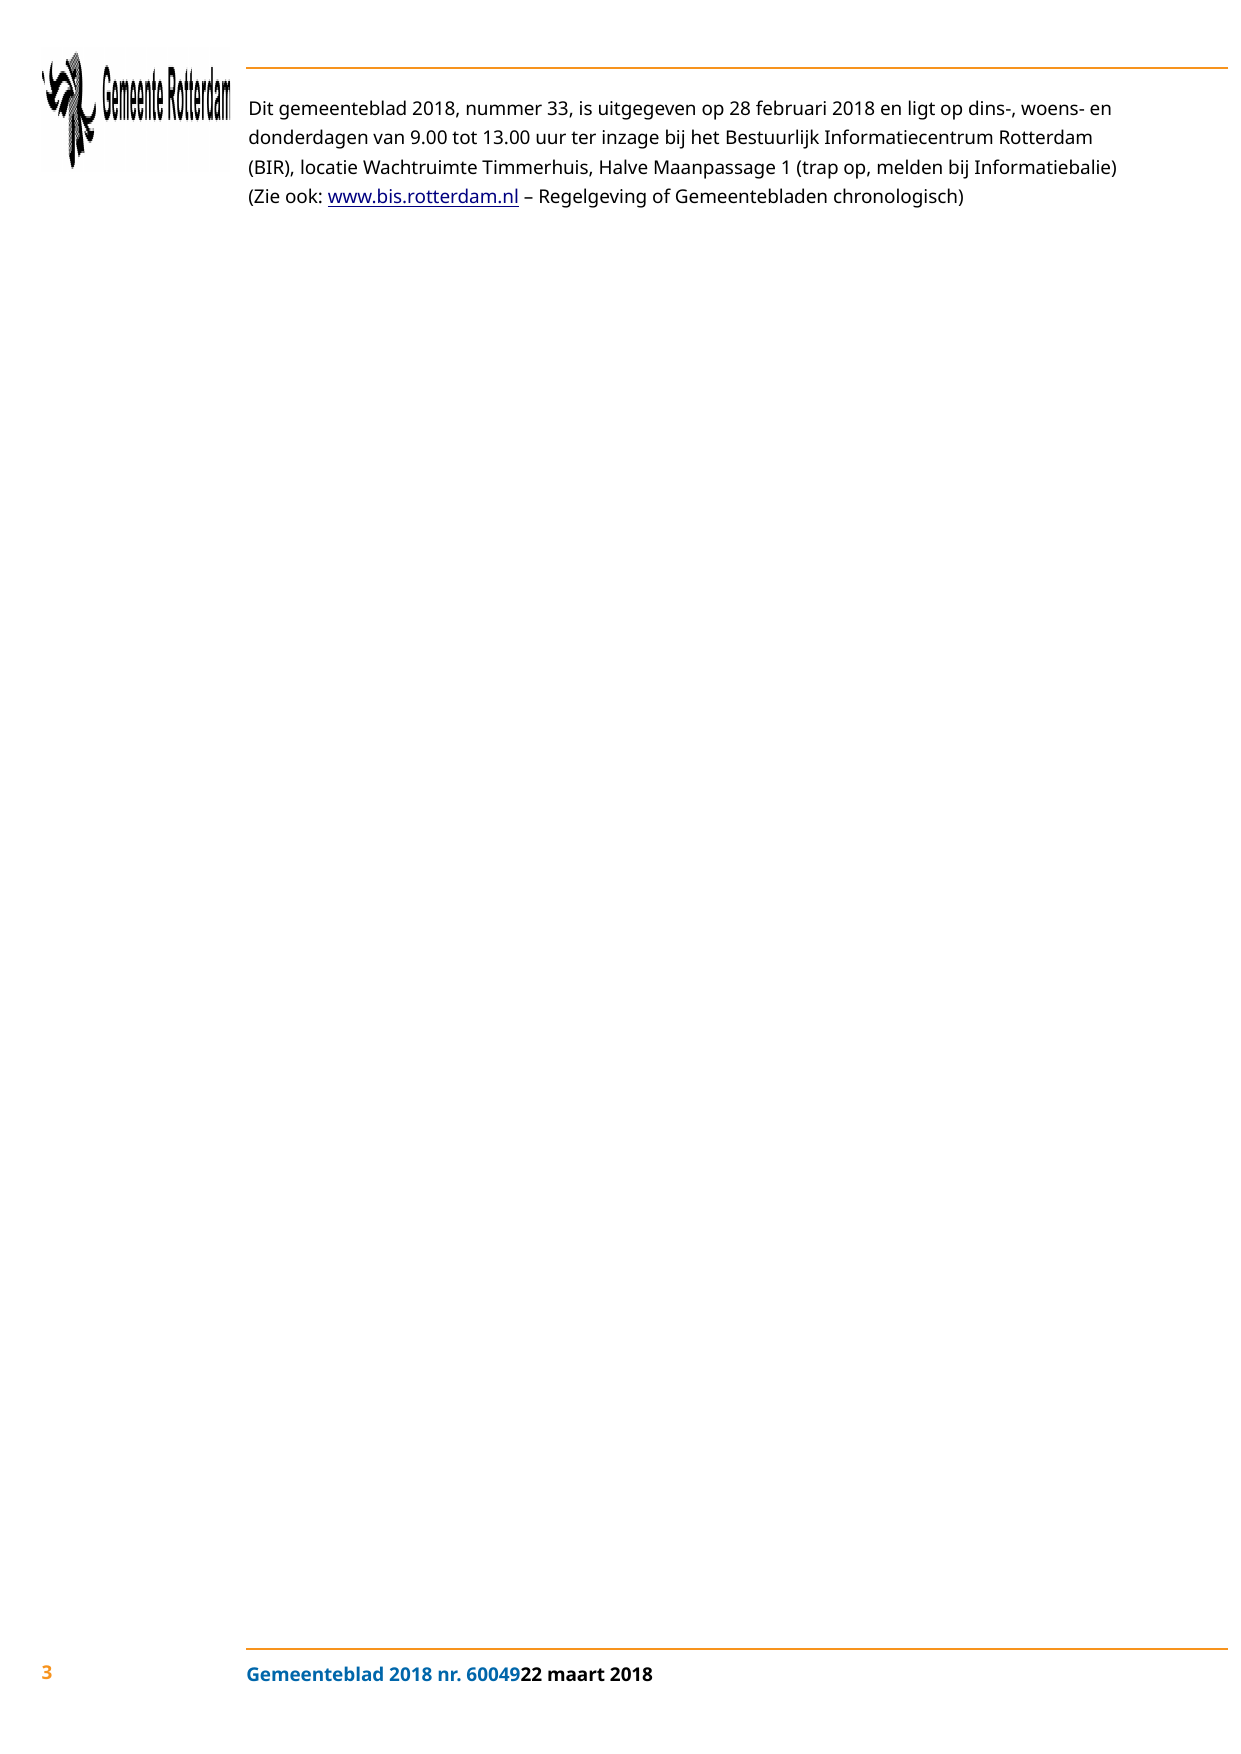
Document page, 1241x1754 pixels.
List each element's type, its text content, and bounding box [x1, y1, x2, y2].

text (Zie ook: www.bis.rotterdam.nl – Regelgeving of Gemeentebladen chronologisch) [248, 184, 1152, 209]
text Dit gemeenteblad 2018, nummer 33, is uitgegeven op 28 februari 2018 en ligt op dins-, woens- en donderdagen van 9.00 tot 13.00 uur ter inzage bij het Bestuurlijk Informatiecentrum Rotterdam (BIR), locatie Wachtruimte Timmerhuis, Halve Maanpassage 1 (trap op, melden bij Informatiebalie) [248, 95, 1152, 180]
picture [41, 47, 231, 172]
